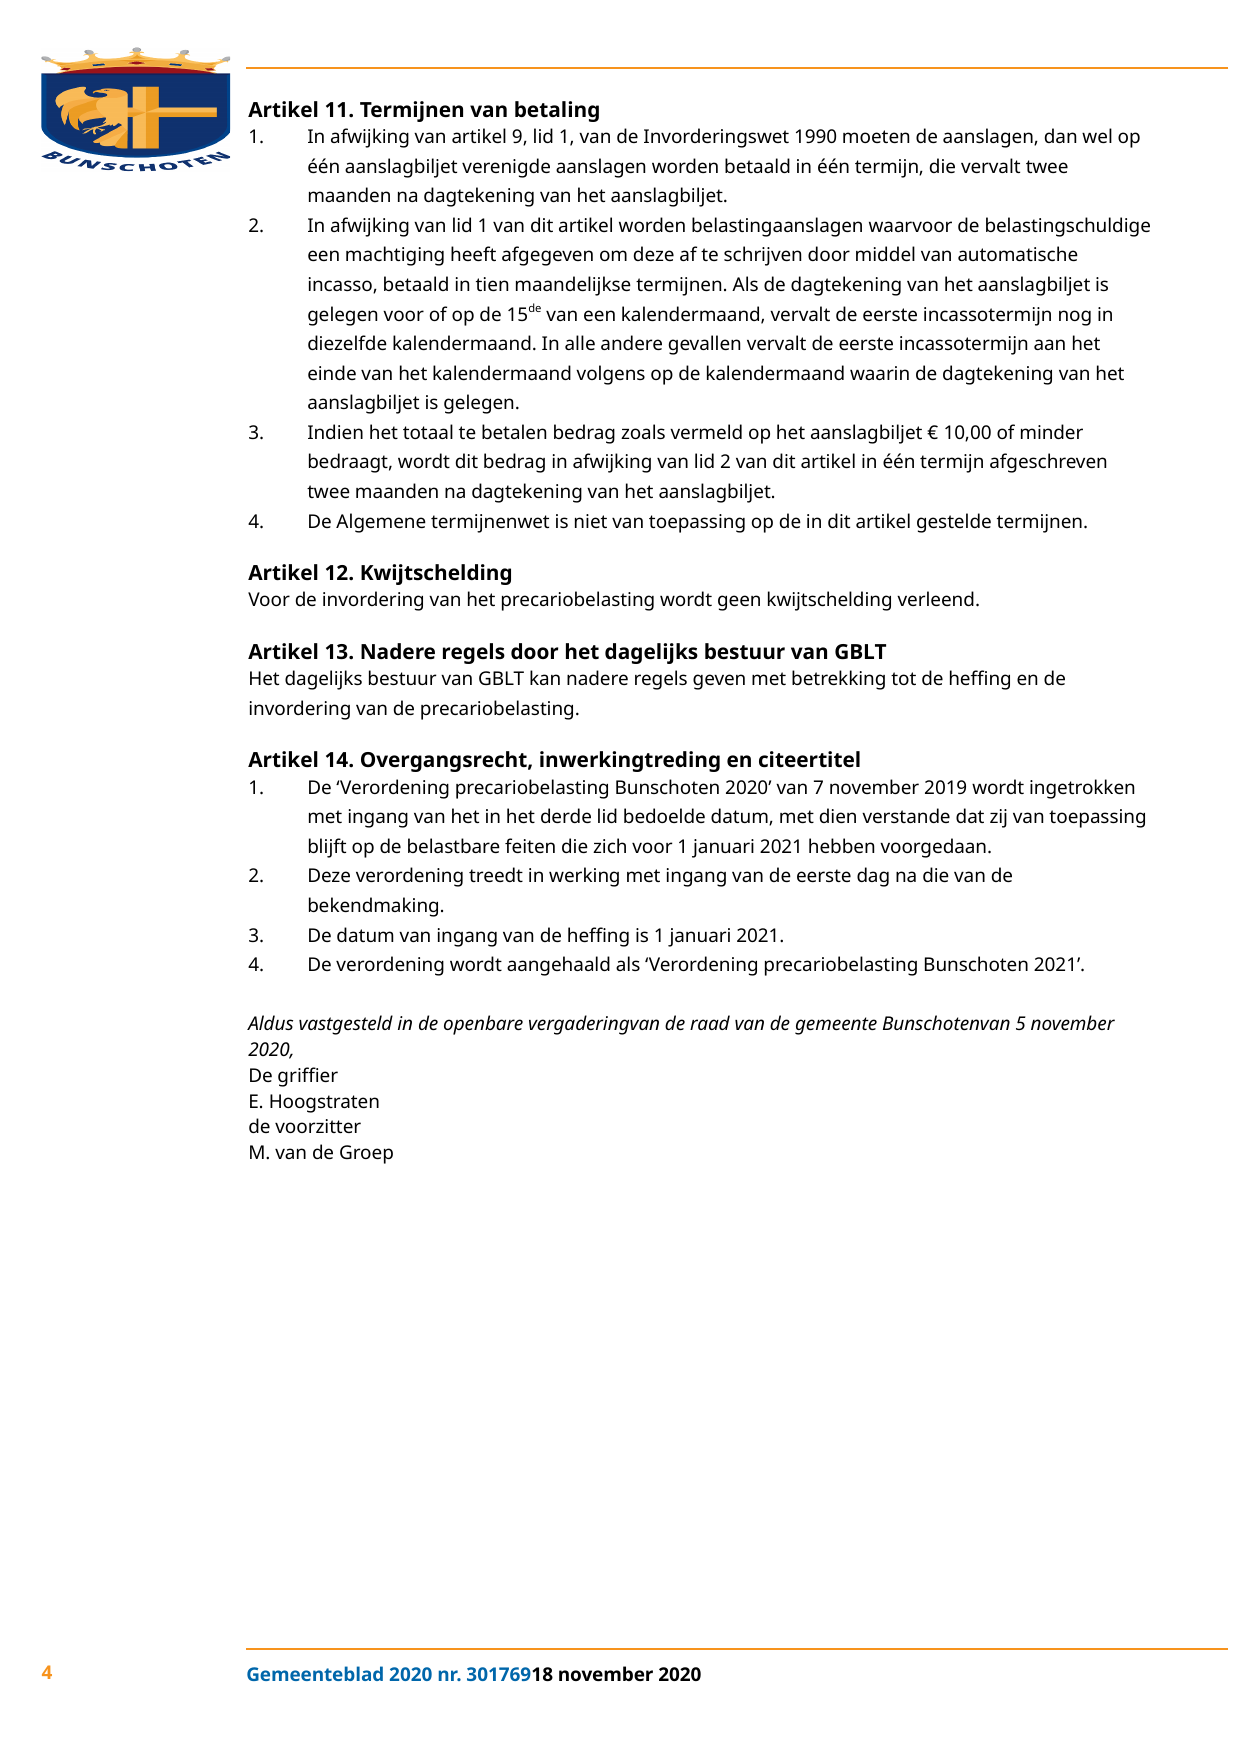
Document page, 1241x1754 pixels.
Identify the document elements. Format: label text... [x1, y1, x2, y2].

text M. van de Groep [248, 1139, 1152, 1165]
list De datum van ingang van de heffing is 1 januari 2021. [248, 922, 1152, 948]
text E. Hoogstraten [248, 1088, 1152, 1113]
list De verordening wordt aangehaald als ‘Verordening precariobelasting Bunschoten 2021’. [248, 951, 1152, 977]
text Voor de invordering van het precariobelasting wordt geen kwijtschelding verleend. [248, 587, 1152, 612]
text Artikel 12. Kwijtschelding [248, 558, 1152, 587]
list Indien het totaal te betalen bedrag zoals vermeld op het aanslagbiljet € 10,00 of minder bedraagt, wordt dit bedrag in afwijking van lid 2 van dit artikel in één termijn afgeschreven twee maanden na dagtekening van het aanslagbiljet. [248, 419, 1152, 504]
text Het dagelijks bestuur van GBLT kan nadere regels geven met betrekking tot de heffing en de invordering van de precariobelasting. [248, 666, 1152, 721]
text Aldus vastgesteld in de openbare vergaderingvan de raad van de gemeente Bunschotenvan 5 november 2020, [248, 1011, 1152, 1062]
picture [41, 47, 231, 172]
list Deze verordening treedt in werking met ingang van de eerste dag na die van de bekendmaking. [248, 863, 1152, 918]
list De ‘Verordening precariobelasting Bunschoten 2020’ van 7 november 2019 wordt ingetrokken met ingang van het in het derde lid bedoelde datum, met dien verstande dat zij van toepassing blijft op de belastbare feiten die zich voor 1 januari 2021 hebben voorgedaan. [248, 774, 1152, 859]
text Artikel 14. Overgangsrecht, inwerkingtreding en citeertitel [248, 746, 1152, 774]
text Artikel 11. Termijnen van betaling [248, 95, 1152, 123]
text De griffier [248, 1062, 1152, 1088]
list De Algemene termijnenwet is niet van toepassing op de in dit artikel gestelde termijnen. [248, 508, 1152, 533]
text Artikel 13. Nadere regels door het dagelijks bestuur van GBLT [248, 637, 1152, 666]
list In afwijking van artikel 9, lid 1, van de Invorderingswet 1990 moeten de aanslagen, dan wel op één aanslagbiljet verenigde aanslagen worden betaald in één termijn, die vervalt twee maanden na dagtekening van het aanslagbiljet. [248, 123, 1152, 208]
text de voorzitter [248, 1113, 1152, 1139]
list In afwijking van lid 1 van dit artikel worden belastingaanslagen waarvoor de belastingschuldige een machtiging heeft afgegeven om deze af te schrijven door middel van automatische incasso, betaald in tien maandelijkse termijnen. Als de dagtekening van het aanslagbiljet is gelegen voor of op de 15de van een kalendermaand, vervalt de eerste incassotermijn nog in diezelfde kalendermaand. In alle andere gevallen vervalt de eerste incassotermijn aan het einde van het kalendermaand volgens op de kalendermaand waarin de dagtekening van het aanslagbiljet is gelegen. [248, 212, 1152, 415]
